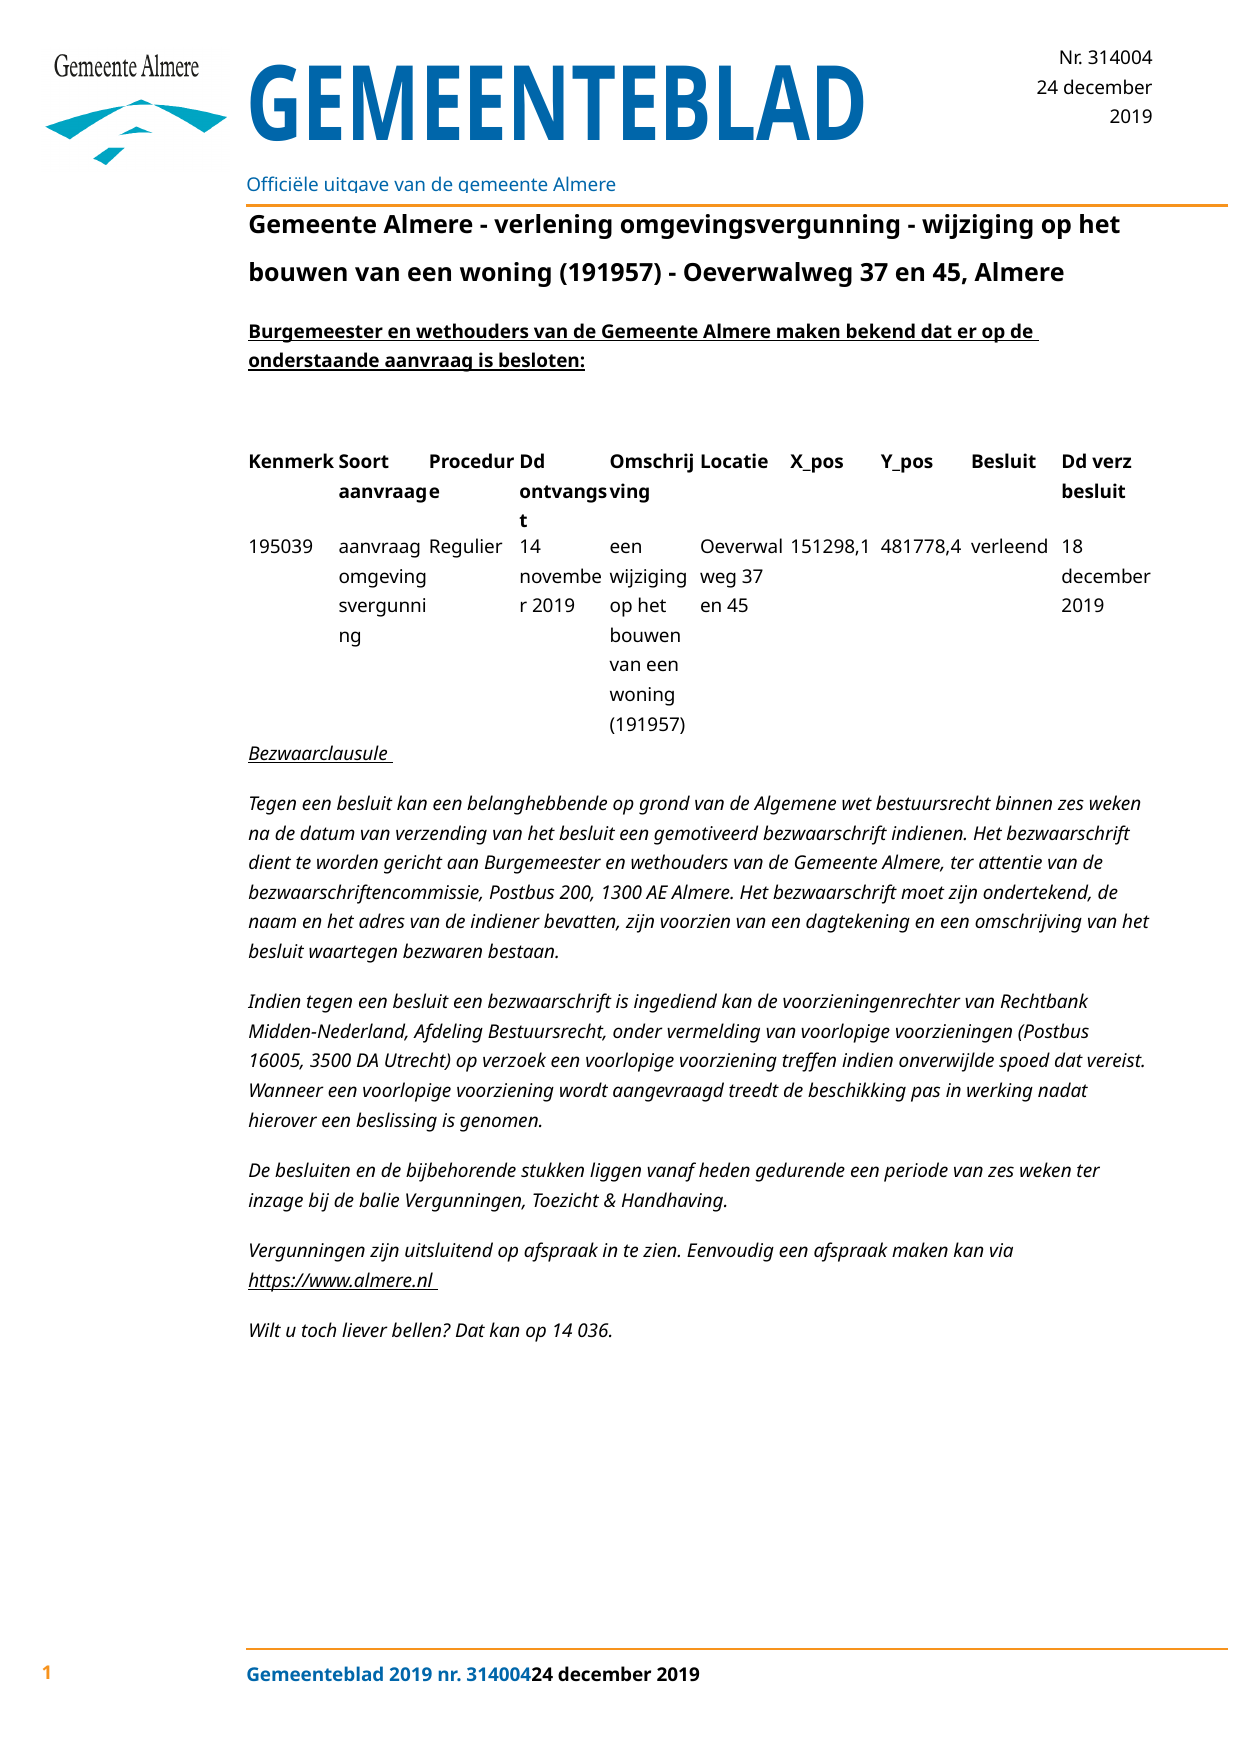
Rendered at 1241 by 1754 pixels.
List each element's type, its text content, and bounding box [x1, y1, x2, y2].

table_cell Regulier [429, 533, 519, 737]
picture [41, 47, 231, 172]
table_cell 151298,1 [790, 533, 881, 737]
text De besluiten en de bijbehorende stukken liggen vanaf heden gedurende een periode van zes weken ter inzage bij de balie Vergunningen, Toezicht & Handhaving. [248, 1157, 1152, 1213]
table_cell 481778,4 [881, 533, 971, 737]
table_header Soort aanvraag [338, 449, 429, 533]
table_header X_pos [790, 449, 881, 533]
table_cell Oeverwalweg 37 en 45 [700, 533, 790, 737]
table_header Kenmerk [248, 449, 338, 533]
table_cell aanvraag omgevingsvergunning [338, 533, 429, 737]
table_header Dd ontvangst [519, 449, 609, 533]
table_header Dd verz besluit [1061, 449, 1152, 533]
text Gemeente Almere - verlening omgevingsvergunning - wijziging op het bouwen van een woning (191957) - Oeverwalweg 37 en 45, Almere [248, 207, 1152, 288]
table_header Procedure [429, 449, 519, 533]
text Vergunningen zijn uitsluitend op afspraak in te zien. Eenvoudig een afspraak maken kan via https://www.almere.nl [248, 1237, 1152, 1293]
table_cell 195039 [248, 533, 338, 737]
text Indien tegen een besluit een bezwaarschrift is ingediend kan de voorzieningenrechter van Rechtbank Midden-Nederland, Afdeling Bestuursrecht, onder vermelding van voorlopige voorzieningen (Postbus 16005, 3500 DA Utrecht) op verzoek een voorlopige voorziening treffen indien onverwijlde spoed dat vereist. Wanneer een voorlopige voorziening wordt aangevraagd treedt de beschikking pas in werking nadat hierover een beslissing is genomen. [248, 988, 1152, 1133]
table_header Besluit [971, 449, 1061, 533]
text Bezwaarclausule [248, 740, 1152, 766]
text Wilt u toch liever bellen? Dat kan op 14 036. [248, 1317, 1152, 1343]
table_cell 14 november 2019 [519, 533, 609, 737]
text Burgemeester en wethouders van de Gemeente Almere maken bekend dat er op de onderstaande aanvraag is besloten: [248, 318, 1152, 373]
table_header Omschrijving [609, 449, 700, 533]
text Tegen een besluit kan een belanghebbende op grond van de Algemene wet bestuursrecht binnen zes weken na de datum van verzending van het besluit een gemotiveerd bezwaarschrift indienen. Het bezwaarschrift dient te worden gericht aan Burgemeester en wethouders van de Gemeente Almere, ter attentie van de bezwaarschriftencommissie, Postbus 200, 1300 AE Almere. Het bezwaarschrift moet zijn ondertekend, de naam en het adres van de indiener bevatten, zijn voorzien van een dagtekening en een omschrijving van het besluit waartegen bezwaren bestaan. [248, 790, 1152, 964]
table_cell een wijziging op het bouwen van een woning (191957) [609, 533, 700, 737]
table_header Y_pos [881, 449, 971, 533]
table_cell verleend [971, 533, 1061, 737]
table_cell 18 december 2019 [1061, 533, 1152, 737]
table_header Locatie [700, 449, 790, 533]
